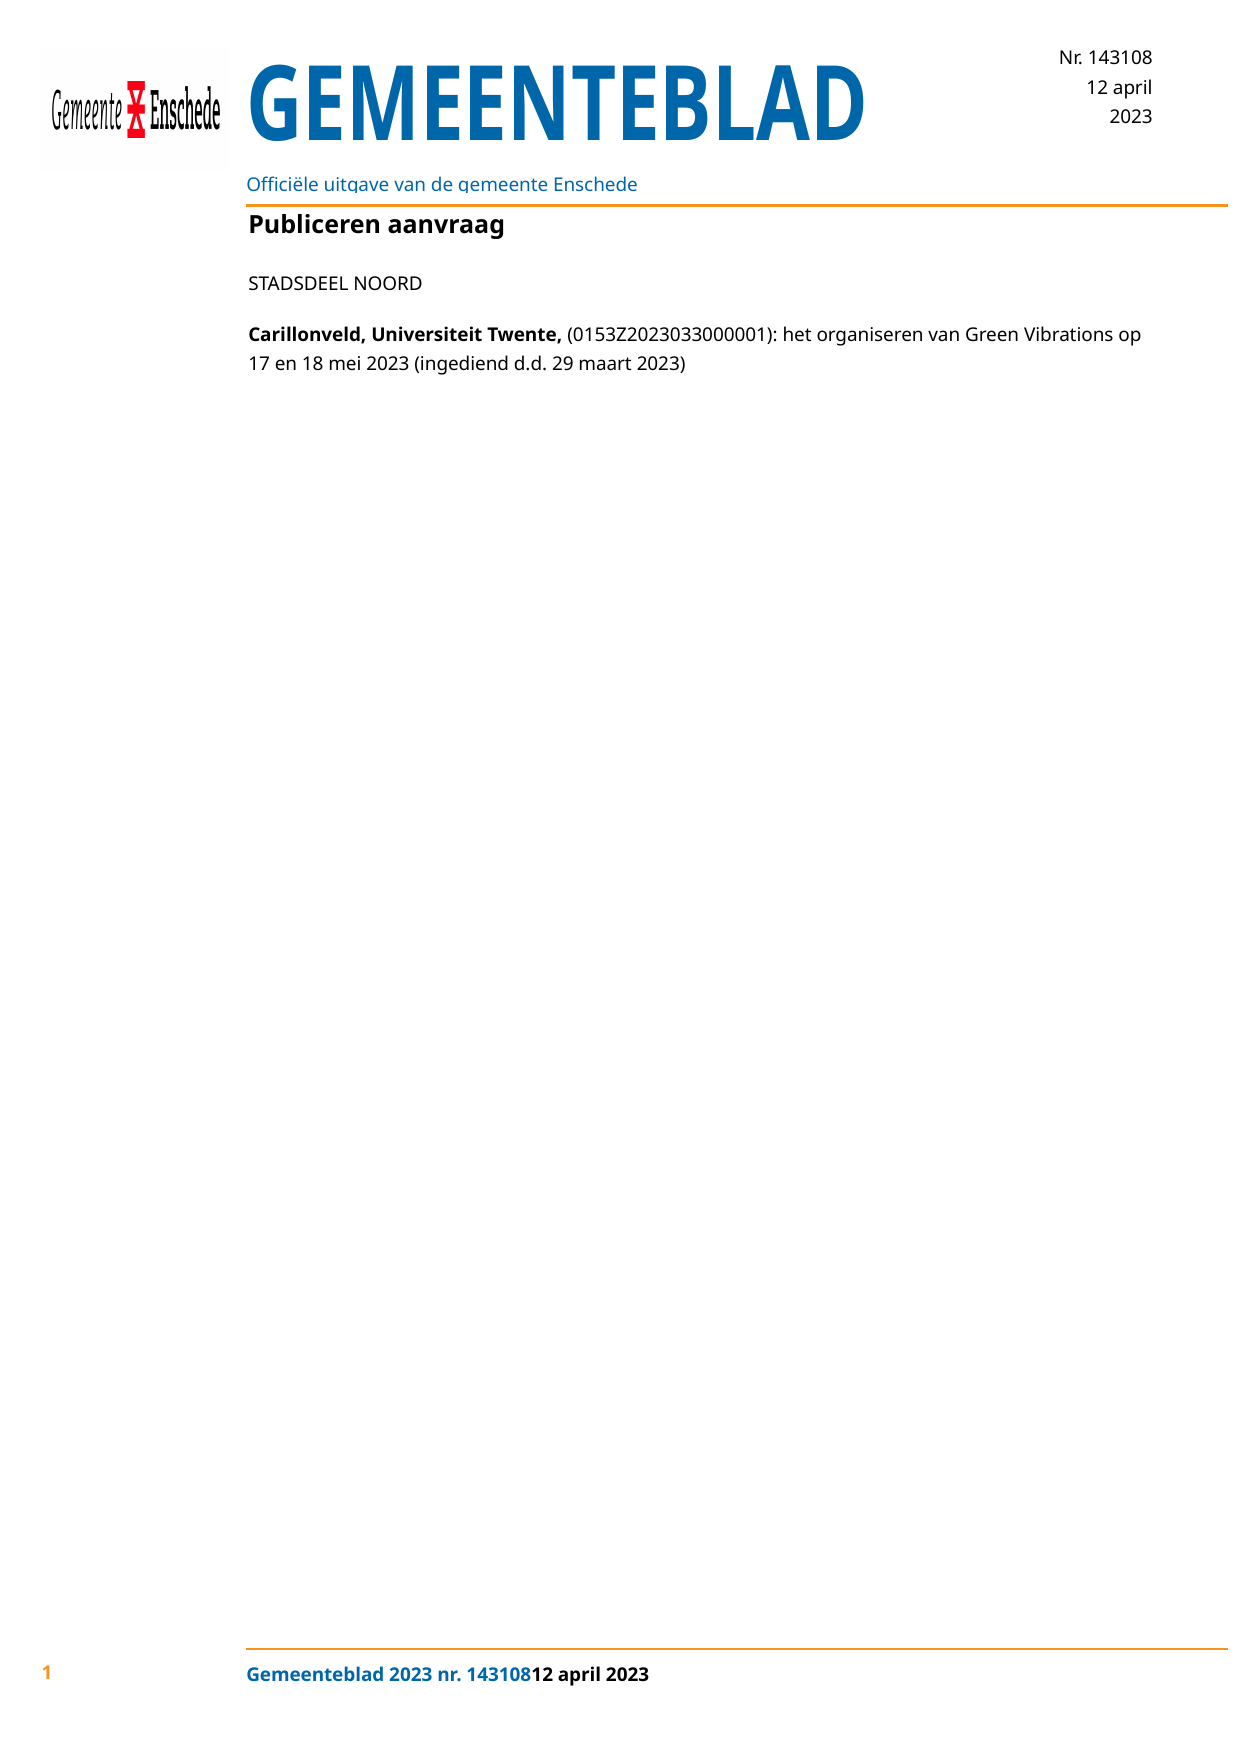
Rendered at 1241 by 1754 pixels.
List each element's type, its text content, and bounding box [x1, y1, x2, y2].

text Carillonveld, Universiteit Twente, (0153Z2023033000001): het organiseren van Green Vibrations op 17 en 18 mei 2023 (ingediend d.d. 29 maart 2023) [248, 321, 1152, 376]
text STADSDEEL NOORD [248, 270, 1152, 296]
picture [41, 47, 231, 172]
text Publiceren aanvraag [248, 207, 1152, 241]
